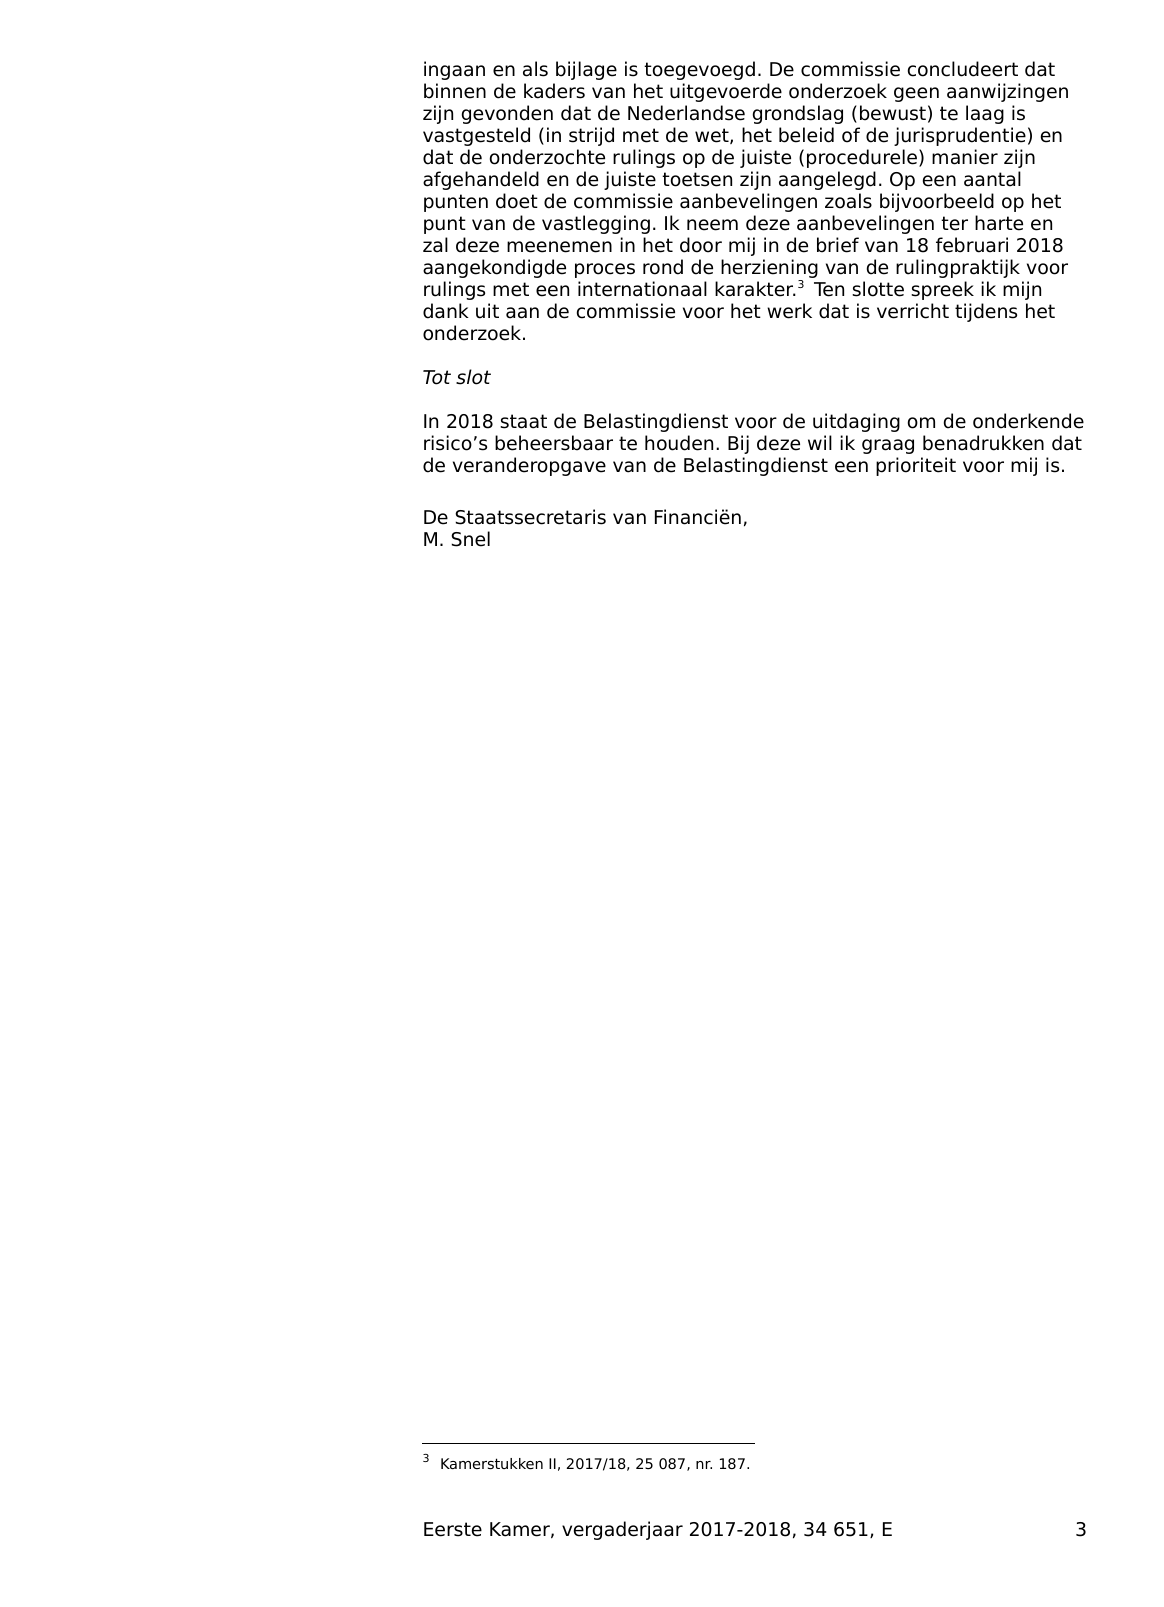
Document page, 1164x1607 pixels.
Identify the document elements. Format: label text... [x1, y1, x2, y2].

text ingaan en als bijlage is toegevoegd. De commissie concludeert dat binnen de kaders van het uitgevoerde onderzoek geen aanwijzingen zijn gevonden dat de Nederlandse grondslag (bewust) te laag is vastgesteld (in strijd met de wet, het beleid of de jurisprudentie) en dat de onderzochte rulings op de juiste (procedurele) manier zijn afgehandeld en de juiste toetsen zijn aangelegd. Op een aantal punten doet de commissie aanbevelingen zoals bijvoorbeeld op het punt van de vastlegging. Ik neem deze aanbevelingen ter harte en zal deze meenemen in het door mij in de brief van 18 februari 2018 aangekondigde proces rond de herziening van de rulingpraktijk voor rulings met een internationaal karakter. Ten slotte spreek ik mijn dank uit aan de commissie voor het werk dat is verricht tijdens het onderzoek. [422, 59, 1087, 345]
text In 2018 staat de Belastingdienst voor de uitdaging om de onderkende risico’s beheersbaar te houden. Bij deze wil ik graag benadrukken dat de veranderopgave van de Belastingdienst een prioriteit voor mij is. [422, 411, 1087, 477]
text De Staatssecretaris van Financiën, M. Snel [422, 507, 1087, 551]
subtitle Tot slot [422, 367, 1087, 389]
text Kamerstukken II, 2017/18, 25 087, nr. 187. [422, 1452, 1087, 1474]
